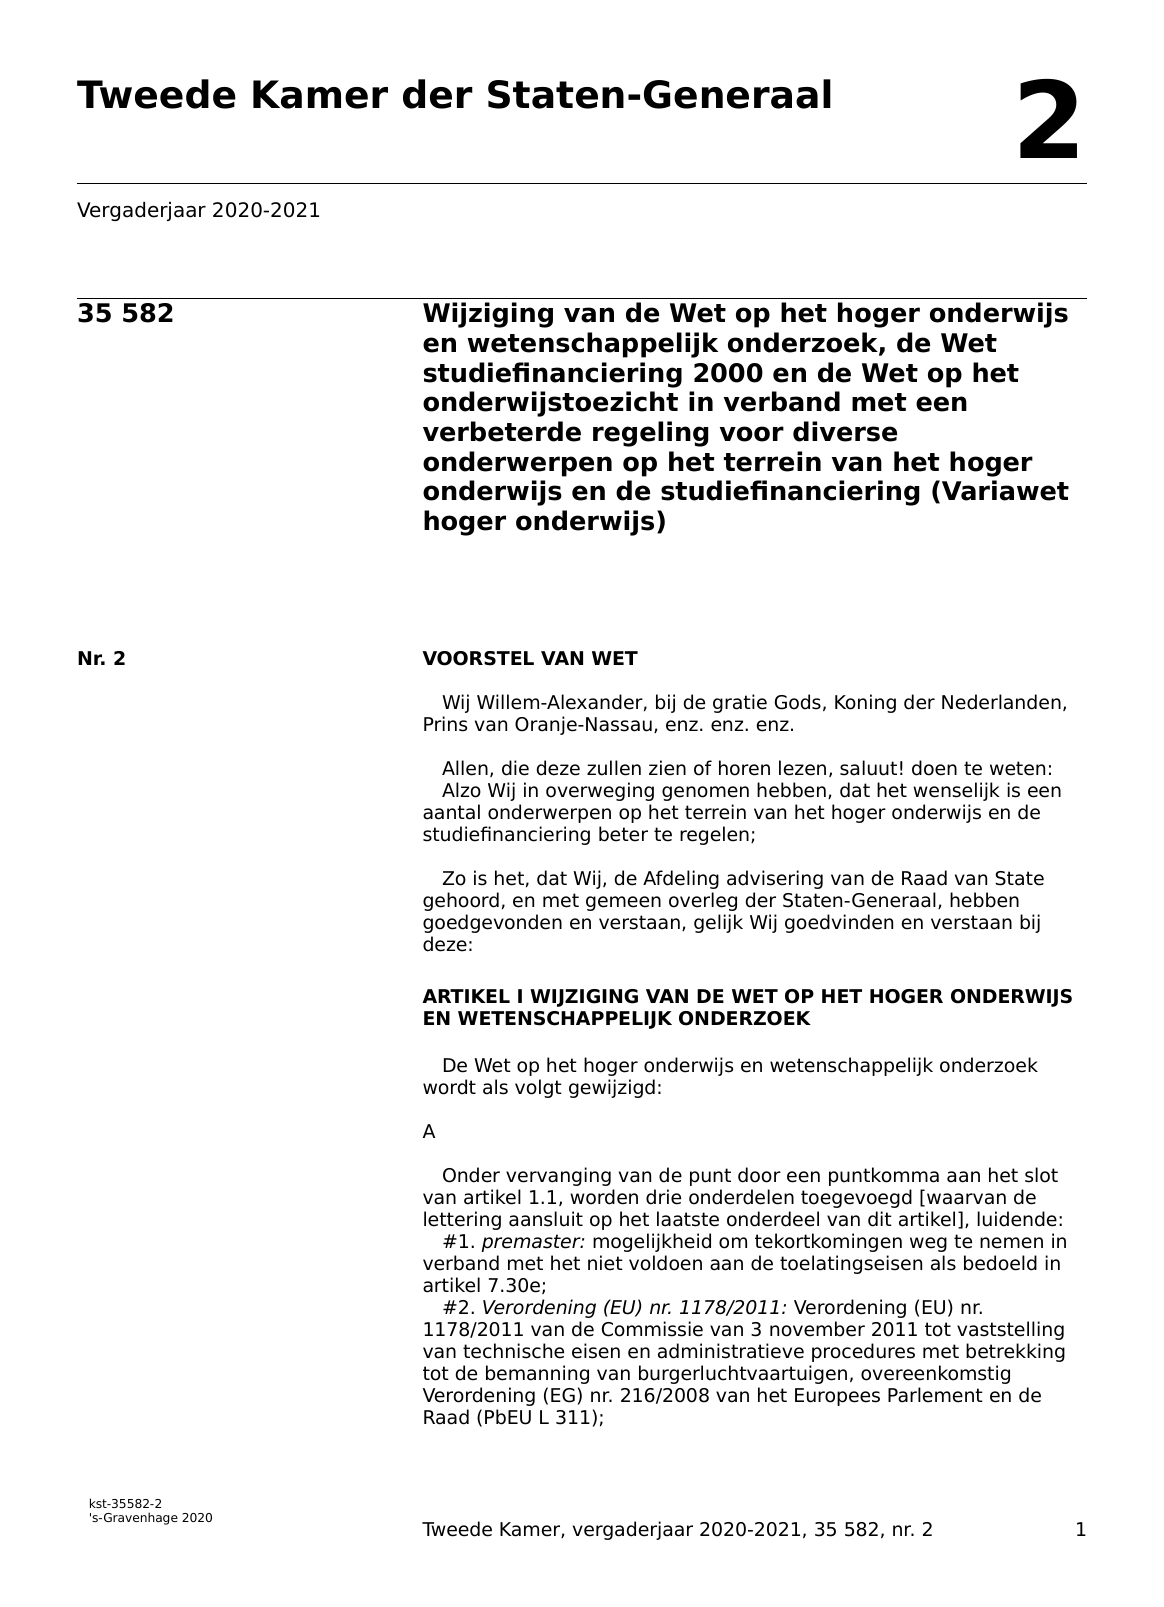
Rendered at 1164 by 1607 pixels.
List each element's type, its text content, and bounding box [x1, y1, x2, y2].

text Alzo Wij in overweging genomen hebben, dat het wenselijk is een aantal onderwerpen op het terrein van het hoger onderwijs en de studiefinanciering beter te regelen; [422, 780, 1087, 846]
text Zo is het, dat Wij, de Afdeling advisering van de Raad van State gehoord, en met gemeen overleg der Staten-Generaal, hebben goedgevonden en verstaan, gelijk Wij goedvinden en verstaan bij deze: [422, 868, 1087, 956]
table_cell Vergaderjaar 2020-2021 [77, 184, 1087, 298]
table_header 2 [886, 59, 1087, 183]
subtitle 35 582 Wijziging van de Wet op het hoger onderwijs en wetenschappelijk onderzoek, de Wet studiefinanciering 2000 en de Wet op het onderwijstoezicht in verband met een verbeterde regeling voor diverse onderwerpen op het terrein van het hoger onderwijs en de studiefinanciering (Variawet hoger onderwijs) [77, 299, 1087, 536]
text 's-Gravenhage 2020 [88, 1511, 323, 1525]
subtitle Nr. 2 VOORSTEL VAN WET [77, 647, 1087, 669]
text De Wet op het hoger onderwijs en wetenschappelijk onderzoek wordt als volgt gewijzigd: [422, 1055, 1087, 1099]
text #1. premaster: mogelijkheid om tekortkomingen weg te nemen in verband met het niet voldoen aan de toelatingseisen als bedoeld in artikel 7.30e; [422, 1231, 1087, 1297]
text A [422, 1121, 1087, 1143]
subtitle ARTIKEL I WIJZIGING VAN DE WET OP HET HOGER ONDERWIJS EN WETENSCHAPPELIJK ONDERZOEK [422, 986, 1087, 1030]
text #2. Verordening (EU) nr. 1178/2011: Verordening (EU) nr. 1178/2011 van de Commissie van 3 november 2011 tot vaststelling van technische eisen en administratieve procedures met betrekking tot de bemanning van burgerluchtvaartuigen, overeenkomstig Verordening (EG) nr. 216/2008 van het Europees Parlement en de Raad (PbEU L 311); [422, 1297, 1087, 1429]
text Wij Willem-Alexander, bij de gratie Gods, Koning der Nederlanden, Prins van Oranje-Nassau, enz. enz. enz. [422, 692, 1087, 736]
text Onder vervanging van de punt door een puntkomma aan het slot van artikel 1.1, worden drie onderdelen toegevoegd [waarvan de lettering aansluit op het laatste onderdeel van dit artikel], luidende: [422, 1165, 1087, 1231]
text Allen, die deze zullen zien of horen lezen, saluut! doen te weten: [422, 758, 1087, 780]
table_header Tweede Kamer der Staten-Generaal [77, 59, 886, 183]
text kst-35582-2 [88, 1497, 323, 1511]
